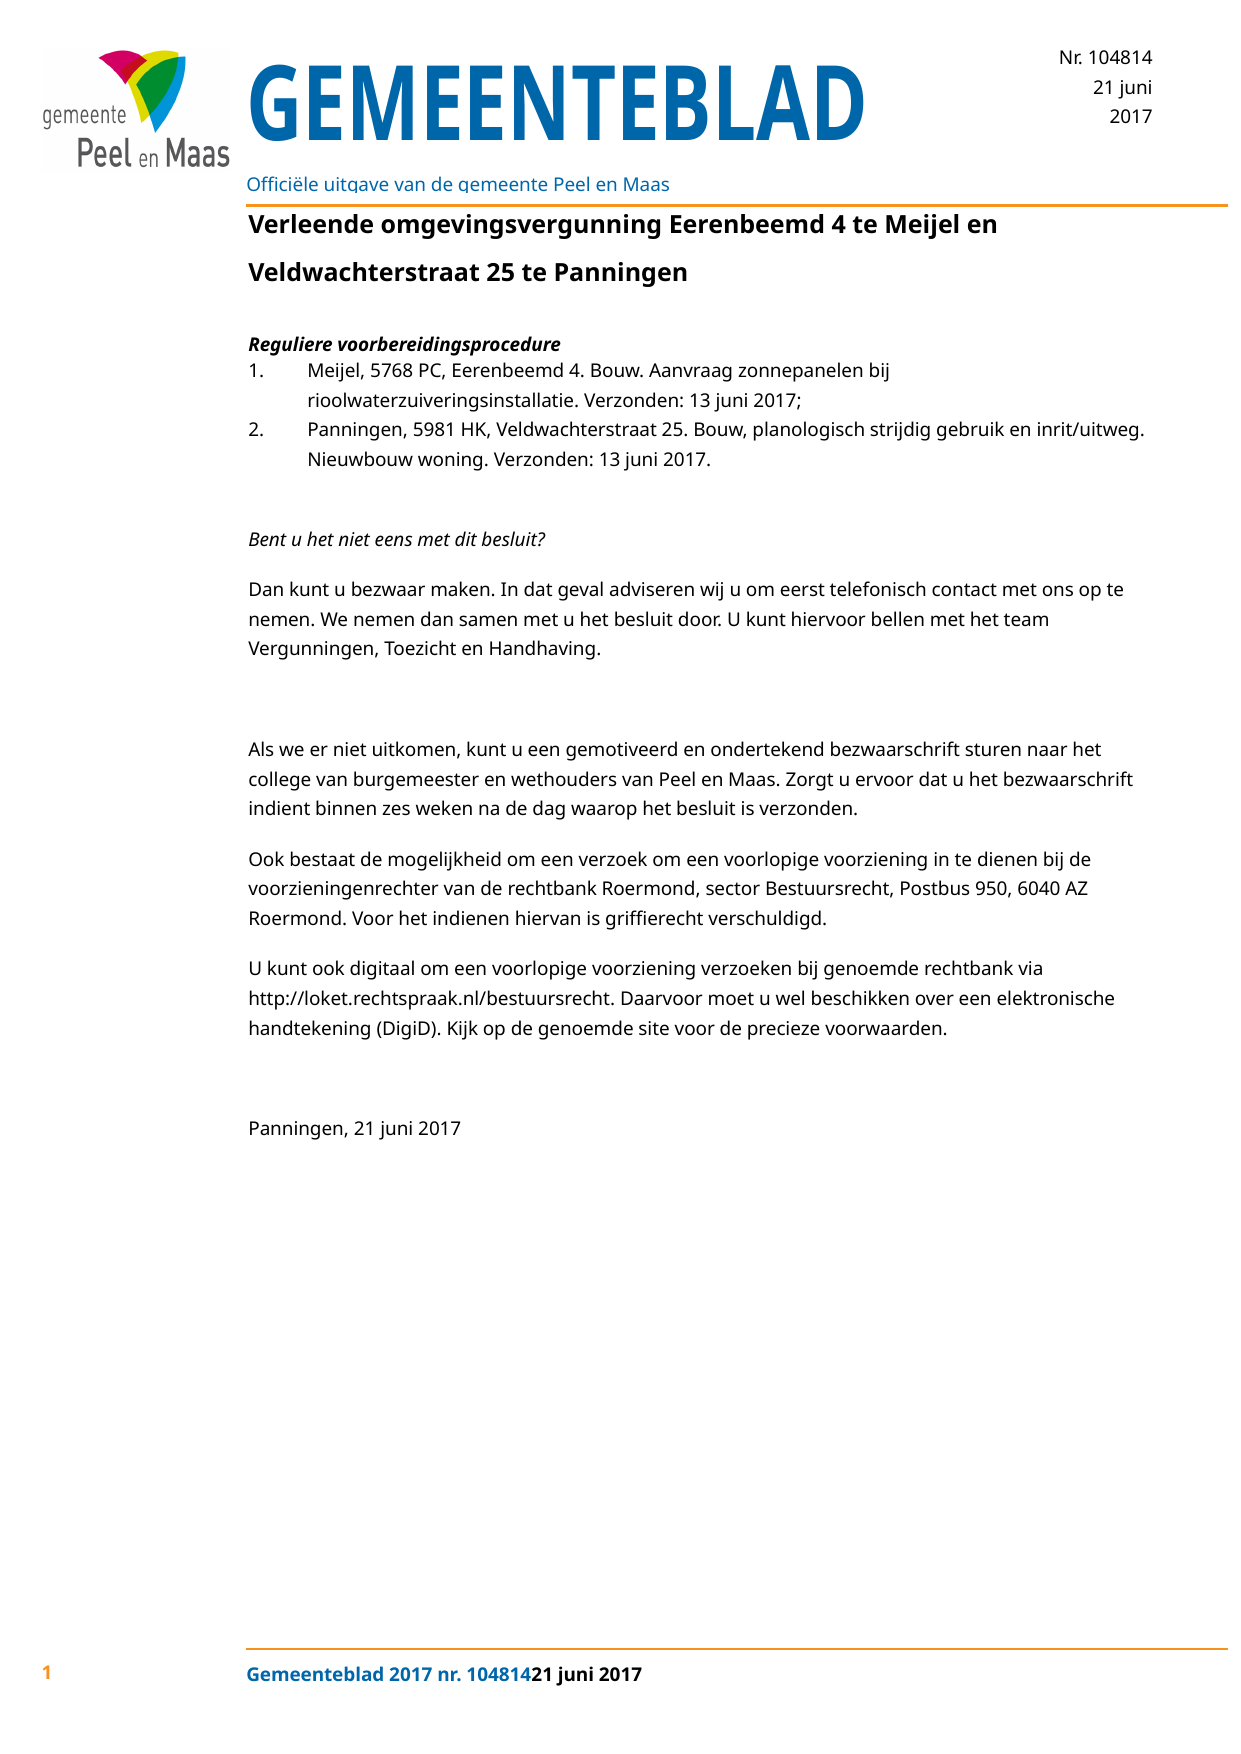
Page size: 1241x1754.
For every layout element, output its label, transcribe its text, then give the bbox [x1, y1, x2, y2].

text Verleende omgevingsvergunning Eerenbeemd 4 te Meijel en Veldwachterstraat 25 te Panningen [248, 207, 1152, 288]
list Meijel, 5768 PC, Eerenbeemd 4. Bouw. Aanvraag zonnepanelen bij rioolwaterzuiveringsinstallatie. Verzonden: 13 juni 2017; [248, 357, 1152, 412]
text Reguliere voorbereidingsprocedure [248, 331, 1152, 357]
text Ook bestaat de mogelijkheid om een verzoek om een voorlopige voorziening in te dienen bij de voorzieningenrechter van de rechtbank Roermond, sector Bestuursrecht, Postbus 950, 6040 AZ Roermond. Voor het indienen hiervan is griffierecht verschuldigd. [248, 846, 1152, 931]
text Als we er niet uitkomen, kunt u een gemotiveerd en ondertekend bezwaarschrift sturen naar het college van burgemeester en wethouders van Peel en Maas. Zorgt u ervoor dat u het bezwaarschrift indient binnen zes weken na de dag waarop het besluit is verzonden. [248, 736, 1152, 821]
picture [41, 47, 231, 172]
list Panningen, 5981 HK, Veldwachterstraat 25. Bouw, planologisch strijdig gebruik en inrit/uitweg. Nieuwbouw woning. Verzonden: 13 juni 2017. [248, 416, 1152, 472]
text Dan kunt u bezwaar maken. In dat geval adviseren wij u om eerst telefonisch contact met ons op te nemen. We nemen dan samen met u het besluit door. U kunt hiervoor bellen met het team Vergunningen, Toezicht en Handhaving. [248, 576, 1152, 661]
text Panningen, 21 juni 2017 [248, 1116, 1152, 1141]
text Bent u het niet eens met dit besluit? [248, 526, 1152, 552]
text U kunt ook digitaal om een voorlopige voorziening verzoeken bij genoemde rechtbank via http://loket.rechtspraak.nl/bestuursrecht. Daarvoor moet u wel beschikken over een elektronische handtekening (DigiD). Kijk op de genoemde site voor de precieze voorwaarden. [248, 956, 1152, 1040]
